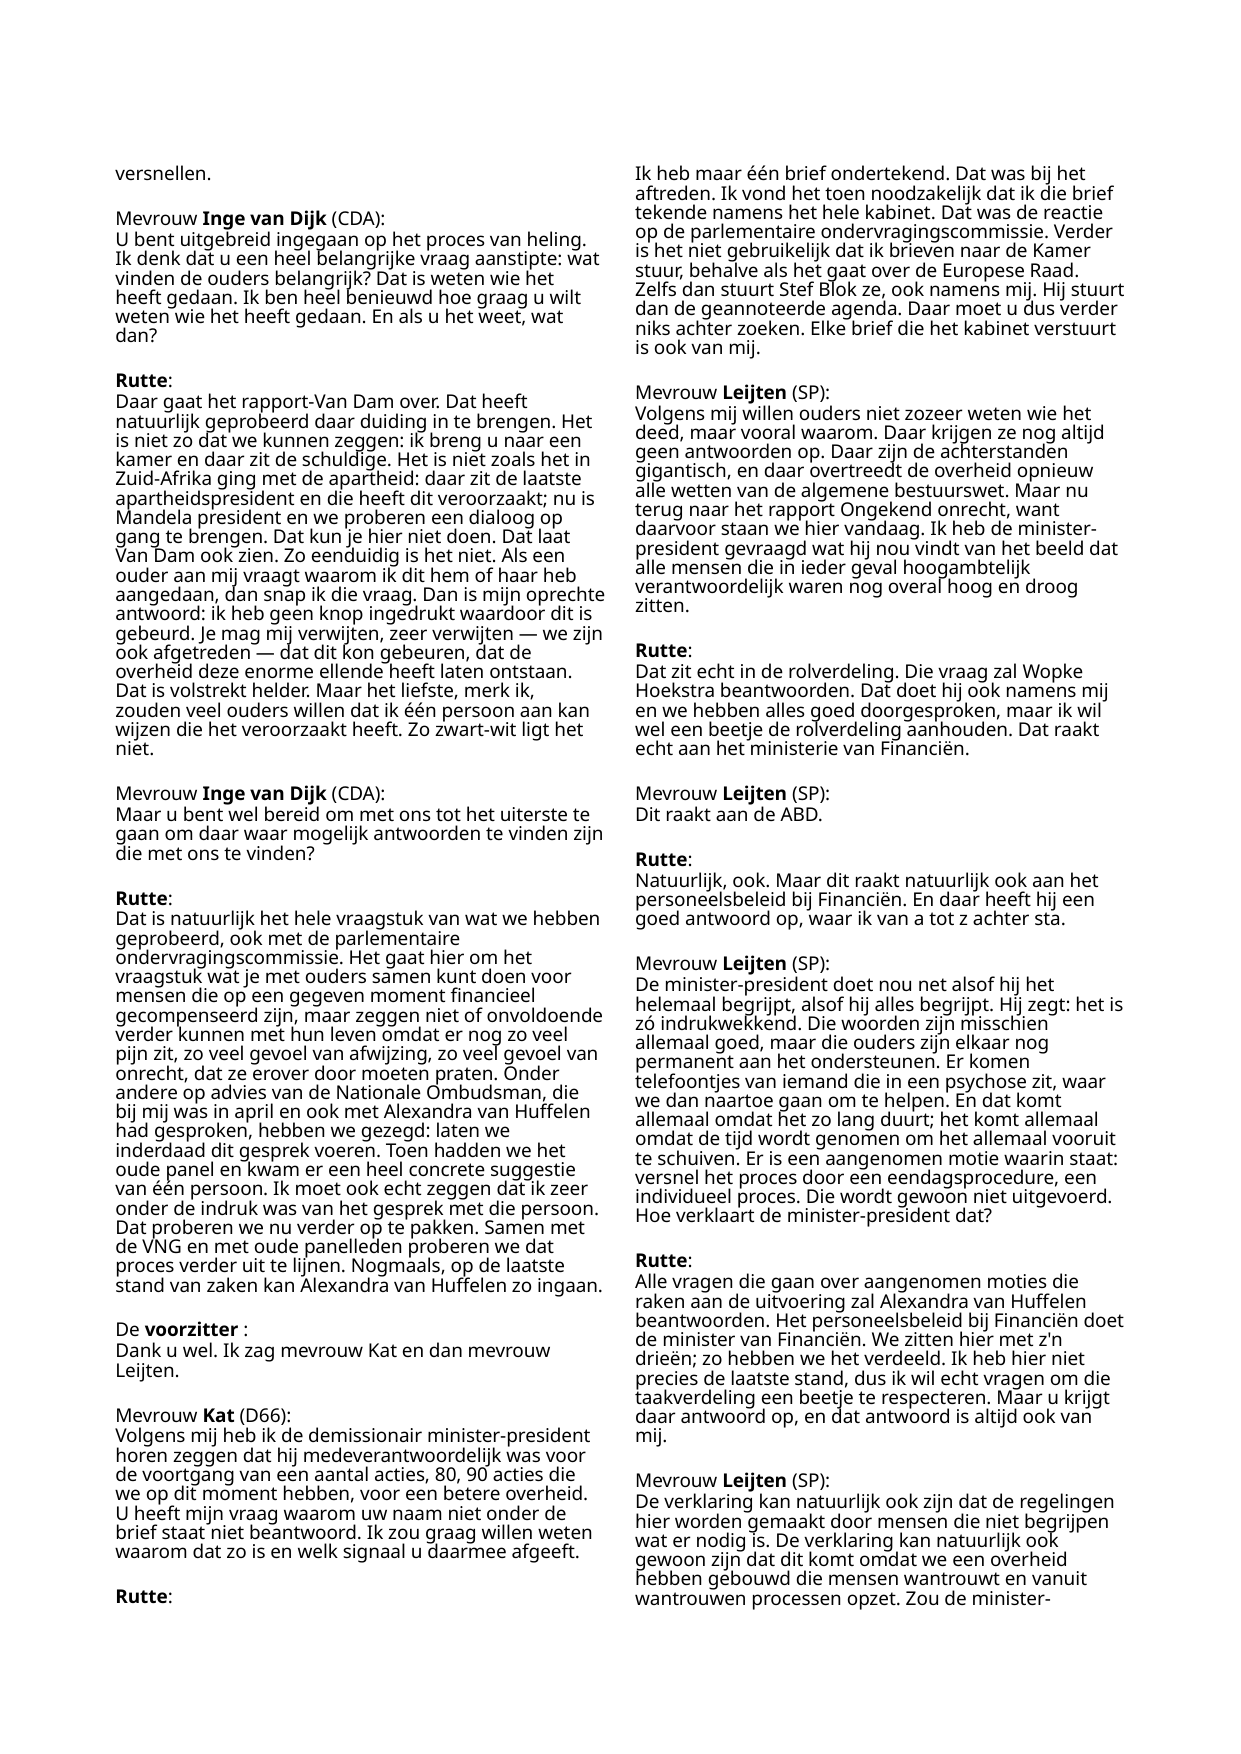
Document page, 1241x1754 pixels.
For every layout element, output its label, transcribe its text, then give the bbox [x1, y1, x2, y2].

text Dit raakt aan de ABD. [635, 806, 1125, 825]
text Rutte: [635, 1248, 1125, 1273]
text Rutte: [115, 1583, 605, 1609]
text Rutte: [115, 885, 605, 910]
text Rutte: [635, 846, 1125, 872]
text Alle vragen die gaan over aangenomen moties die raken aan de uitvoering zal Alexandra van Huffelen beantwoorden. Het personeelsbeleid bij Financiën doet de minister van Financiën. We zitten hier met z'n drieën; zo hebben we het verdeeld. Ik heb hier niet precies de laatste stand, dus ik wil echt vragen om die taakverdeling een beetje te respecteren. Maar u krijgt daar antwoord op, en dat antwoord is altijd ook van mij. [635, 1273, 1125, 1447]
text versnellen. [115, 165, 605, 184]
text Rutte: [115, 368, 605, 393]
text Natuurlijk, ook. Maar dit raakt natuurlijk ook aan het personeelsbeleid bij Financiën. En daar heeft hij een goed antwoord op, waar ik van a tot z achter sta. [635, 872, 1125, 930]
text Dat zit echt in de rolverdeling. Die vraag zal Wopke Hoekstra beantwoorden. Dat doet hij ook namens mij en we hebben alles goed doorgesproken, maar ik wil wel een beetje de rolverdeling aanhouden. Dat raakt echt aan het ministerie van Financiën. [635, 663, 1125, 759]
text Mevrouw Leijten (SP): [635, 1468, 1125, 1493]
text De verklaring kan natuurlijk ook zijn dat de regelingen hier worden gemaakt door mensen die niet begrijpen wat er nodig is. De verklaring kan natuurlijk ook gewoon zijn dat dit komt omdat we een overheid hebben gebouwd die mensen wantrouwt en vanuit wantrouwen processen opzet. Zou de minister- [635, 1493, 1125, 1609]
text Mevrouw Leijten (SP): [635, 780, 1125, 806]
text Ik heb maar één brief ondertekend. Dat was bij het aftreden. Ik vond het toen noodzakelijk dat ik die brief tekende namens het hele kabinet. Dat was de reactie op de parlementaire ondervragingscommissie. Verder is het niet gebruikelijk dat ik brieven naar de Kamer stuur, behalve als het gaat over de Europese Raad. Zelfs dan stuurt Stef Blok ze, ook namens mij. Hij stuurt dan de geannoteerde agenda. Daar moet u dus verder niks achter zoeken. Elke brief die het kabinet verstuurt is ook van mij. [635, 165, 1125, 358]
text U bent uitgebreid ingegaan op het proces van heling. Ik denk dat u een heel belangrijke vraag aanstipte: wat vinden de ouders belangrijk? Dat is weten wie het heeft gedaan. Ik ben heel benieuwd hoe graag u wilt weten wie het heeft gedaan. En als u het weet, wat dan? [115, 231, 605, 347]
text Volgens mij willen ouders niet zozeer weten wie het deed, maar vooral waarom. Daar krijgen ze nog altijd geen antwoorden op. Daar zijn de achterstanden gigantisch, en daar overtreedt de overheid opnieuw alle wetten van de algemene bestuurswet. Maar nu terug naar het rapport Ongekend onrecht, want daarvoor staan we hier vandaag. Ik heb de minister-president gevraagd wat hij nou vindt van het beeld dat alle mensen die in ieder geval hoogambtelijk verantwoordelijk waren nog overal hoog en droog zitten. [635, 404, 1125, 617]
text Mevrouw Kat (D66): [115, 1402, 605, 1427]
text Rutte: [635, 637, 1125, 663]
text Mevrouw Leijten (SP): [635, 951, 1125, 976]
text Volgens mij heb ik de demissionair minister-president horen zeggen dat hij medeverantwoordelijk was voor de voortgang van een aantal acties, 80, 90 acties die we op dit moment hebben, voor een betere overheid. U heeft mijn vraag waarom uw naam niet onder de brief staat niet beantwoord. Ik zou graag willen weten waarom dat zo is en welk signaal u daarmee afgeeft. [115, 1427, 605, 1562]
text Daar gaat het rapport-Van Dam over. Dat heeft natuurlijk geprobeerd daar duiding in te brengen. Het is niet zo dat we kunnen zeggen: ik breng u naar een kamer en daar zit de schuldige. Het is niet zoals het in Zuid-Afrika ging met de apartheid: daar zit de laatste apartheidspresident en die heeft dit veroorzaakt; nu is Mandela president en we proberen een dialoog op gang te brengen. Dat kun je hier niet doen. Dat laat Van Dam ook zien. Zo eenduidig is het niet. Als een ouder aan mij vraagt waarom ik dit hem of haar heb aangedaan, dan snap ik die vraag. Dan is mijn oprechte antwoord: ik heb geen knop ingedrukt waardoor dit is gebeurd. Je mag mij verwijten, zeer verwijten — we zijn ook afgetreden — dat dit kon gebeuren, dat de overheid deze enorme ellende heeft laten ontstaan. Dat is volstrekt helder. Maar het liefste, merk ik, zouden veel ouders willen dat ik één persoon aan kan wijzen die het veroorzaakt heeft. Zo zwart-wit ligt het niet. [115, 393, 605, 759]
text Mevrouw Inge van Dijk (CDA): [115, 780, 605, 806]
text Dat is natuurlijk het hele vraagstuk van wat we hebben geprobeerd, ook met de parlementaire ondervragingscommissie. Het gaat hier om het vraagstuk wat je met ouders samen kunt doen voor mensen die op een gegeven moment financieel gecompenseerd zijn, maar zeggen niet of onvoldoende verder kunnen met hun leven omdat er nog zo veel pijn zit, zo veel gevoel van afwijzing, zo veel gevoel van onrecht, dat ze erover door moeten praten. Onder andere op advies van de Nationale Ombudsman, die bij mij was in april en ook met Alexandra van Huffelen had gesproken, hebben we gezegd: laten we inderdaad dit gesprek voeren. Toen hadden we het oude panel en kwam er een heel concrete suggestie van één persoon. Ik moet ook echt zeggen dat ik zeer onder de indruk was van het gesprek met die persoon. Dat proberen we nu verder op te pakken. Samen met de VNG en met oude panelleden proberen we dat proces verder uit te lijnen. Nogmaals, op de laatste stand van zaken kan Alexandra van Huffelen zo ingaan. [115, 910, 605, 1296]
text Dank u wel. Ik zag mevrouw Kat en dan mevrouw Leijten. [115, 1342, 605, 1381]
text Mevrouw Leijten (SP): [635, 379, 1125, 404]
text De voorzitter : [115, 1317, 605, 1342]
text Mevrouw Inge van Dijk (CDA): [115, 205, 605, 231]
text De minister-president doet nou net alsof hij het helemaal begrijpt, alsof hij alles begrijpt. Hij zegt: het is zó indrukwekkend. Die woorden zijn misschien allemaal goed, maar die ouders zijn elkaar nog permanent aan het ondersteunen. Er komen telefoontjes van iemand die in een psychose zit, waar we dan naartoe gaan om te helpen. En dat komt allemaal omdat het zo lang duurt; het komt allemaal omdat de tijd wordt genomen om het allemaal vooruit te schuiven. Er is een aangenomen motie waarin staat: versnel het proces door een eendagsprocedure, een individueel proces. Die wordt gewoon niet uitgevoerd. Hoe verklaart de minister-president dat? [635, 976, 1125, 1227]
text Maar u bent wel bereid om met ons tot het uiterste te gaan om daar waar mogelijk antwoorden te vinden zijn die met ons te vinden? [115, 806, 605, 864]
